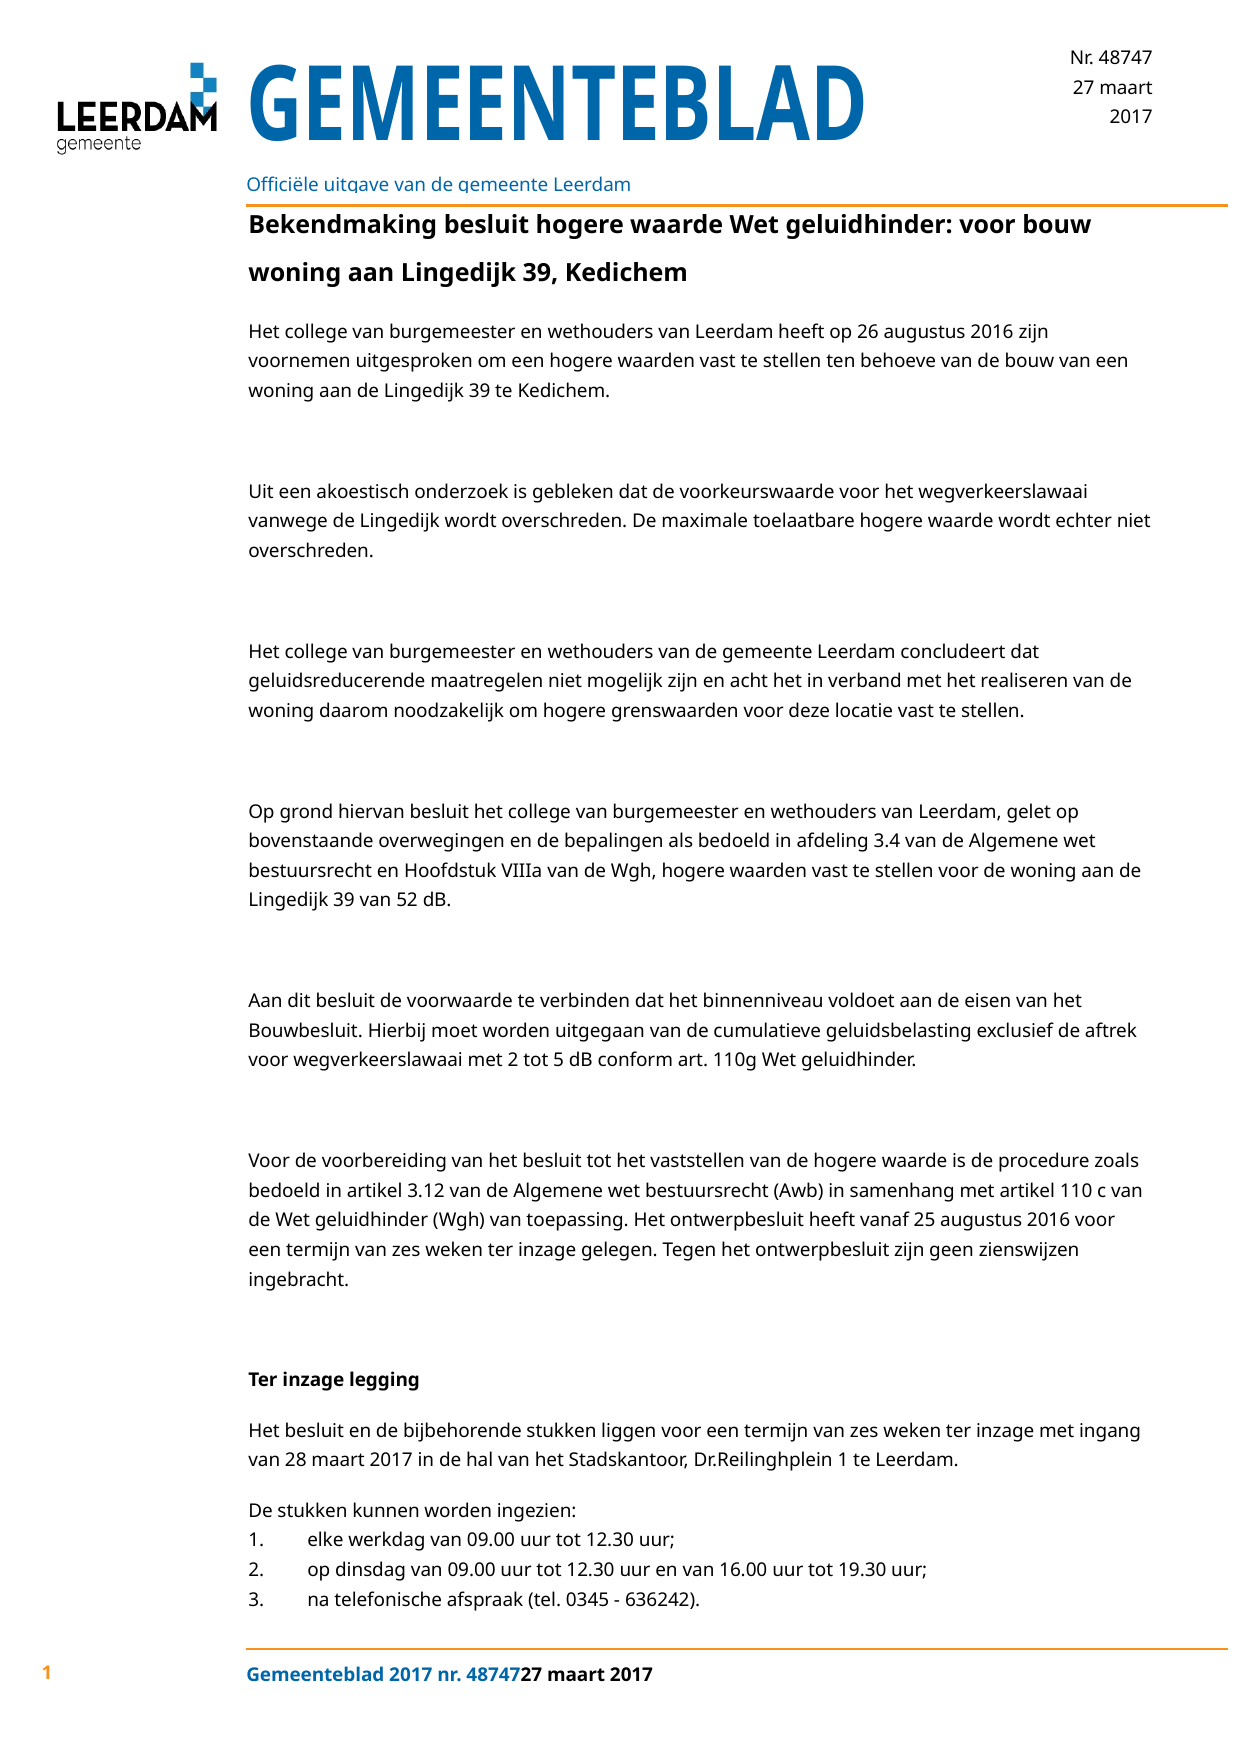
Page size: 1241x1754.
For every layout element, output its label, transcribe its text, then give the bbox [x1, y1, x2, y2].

text Ter inzage legging [248, 1367, 1152, 1392]
text Het college van burgemeester en wethouders van Leerdam heeft op 26 augustus 2016 zijn voornemen uitgesproken om een hogere waarden vast te stellen ten behoeve van de bouw van een woning aan de Lingedijk 39 te Kedichem. [248, 318, 1152, 403]
list na telefonische afspraak (tel. 0345 - 636242). [248, 1586, 1152, 1612]
text Aan dit besluit de voorwaarde te verbinden dat het binnenniveau voldoet aan de eisen van het Bouwbesluit. Hierbij moet worden uitgegaan van de cumulatieve geluidsbelasting exclusief de aftrek voor wegverkeerslawaai met 2 tot 5 dB conform art. 110g Wet geluidhinder. [248, 987, 1152, 1072]
text Voor de voorbereiding van het besluit tot het vaststellen van de hogere waarde is de procedure zoals bedoeld in artikel 3.12 van de Algemene wet bestuursrecht (Awb) in samenhang met artikel 110 c van de Wet geluidhinder (Wgh) van toepassing. Het ontwerpbesluit heeft vanaf 25 augustus 2016 voor een termijn van zes weken ter inzage gelegen. Tegen het ontwerpbesluit zijn geen zienswijzen ingebracht. [248, 1147, 1152, 1292]
text Het college van burgemeester en wethouders van de gemeente Leerdam concludeert dat geluidsreducerende maatregelen niet mogelijk zijn en acht het in verband met het realiseren van de woning daarom noodzakelijk om hogere grenswaarden voor deze locatie vast te stellen. [248, 638, 1152, 723]
text Op grond hiervan besluit het college van burgemeester en wethouders van Leerdam, gelet op bovenstaande overwegingen en de bepalingen als bedoeld in afdeling 3.4 van de Algemene wet bestuursrecht en Hoofdstuk VIIIa van de Wgh, hogere waarden vast te stellen voor de woning aan de Lingedijk 39 van 52 dB. [248, 798, 1152, 912]
text Het besluit en de bijbehorende stukken liggen voor een termijn van zes weken ter inzage met ingang van 28 maart 2017 in de hal van het Stadskantoor, Dr.Reilinghplein 1 te Leerdam. [248, 1417, 1152, 1472]
list elke werkdag van 09.00 uur tot 12.30 uur; [248, 1527, 1152, 1552]
text De stukken kunnen worden ingezien: [248, 1497, 1152, 1523]
text Uit een akoestisch onderzoek is gebleken dat de voorkeurswaarde voor het wegverkeerslawaai vanwege de Lingedijk wordt overschreden. De maximale toelaatbare hogere waarde wordt echter niet overschreden. [248, 478, 1152, 563]
list op dinsdag van 09.00 uur tot 12.30 uur en van 16.00 uur tot 19.30 uur; [248, 1556, 1152, 1582]
text Bekendmaking besluit hogere waarde Wet geluidhinder: voor bouw woning aan Lingedijk 39, Kedichem [248, 207, 1152, 288]
picture [41, 47, 231, 172]
